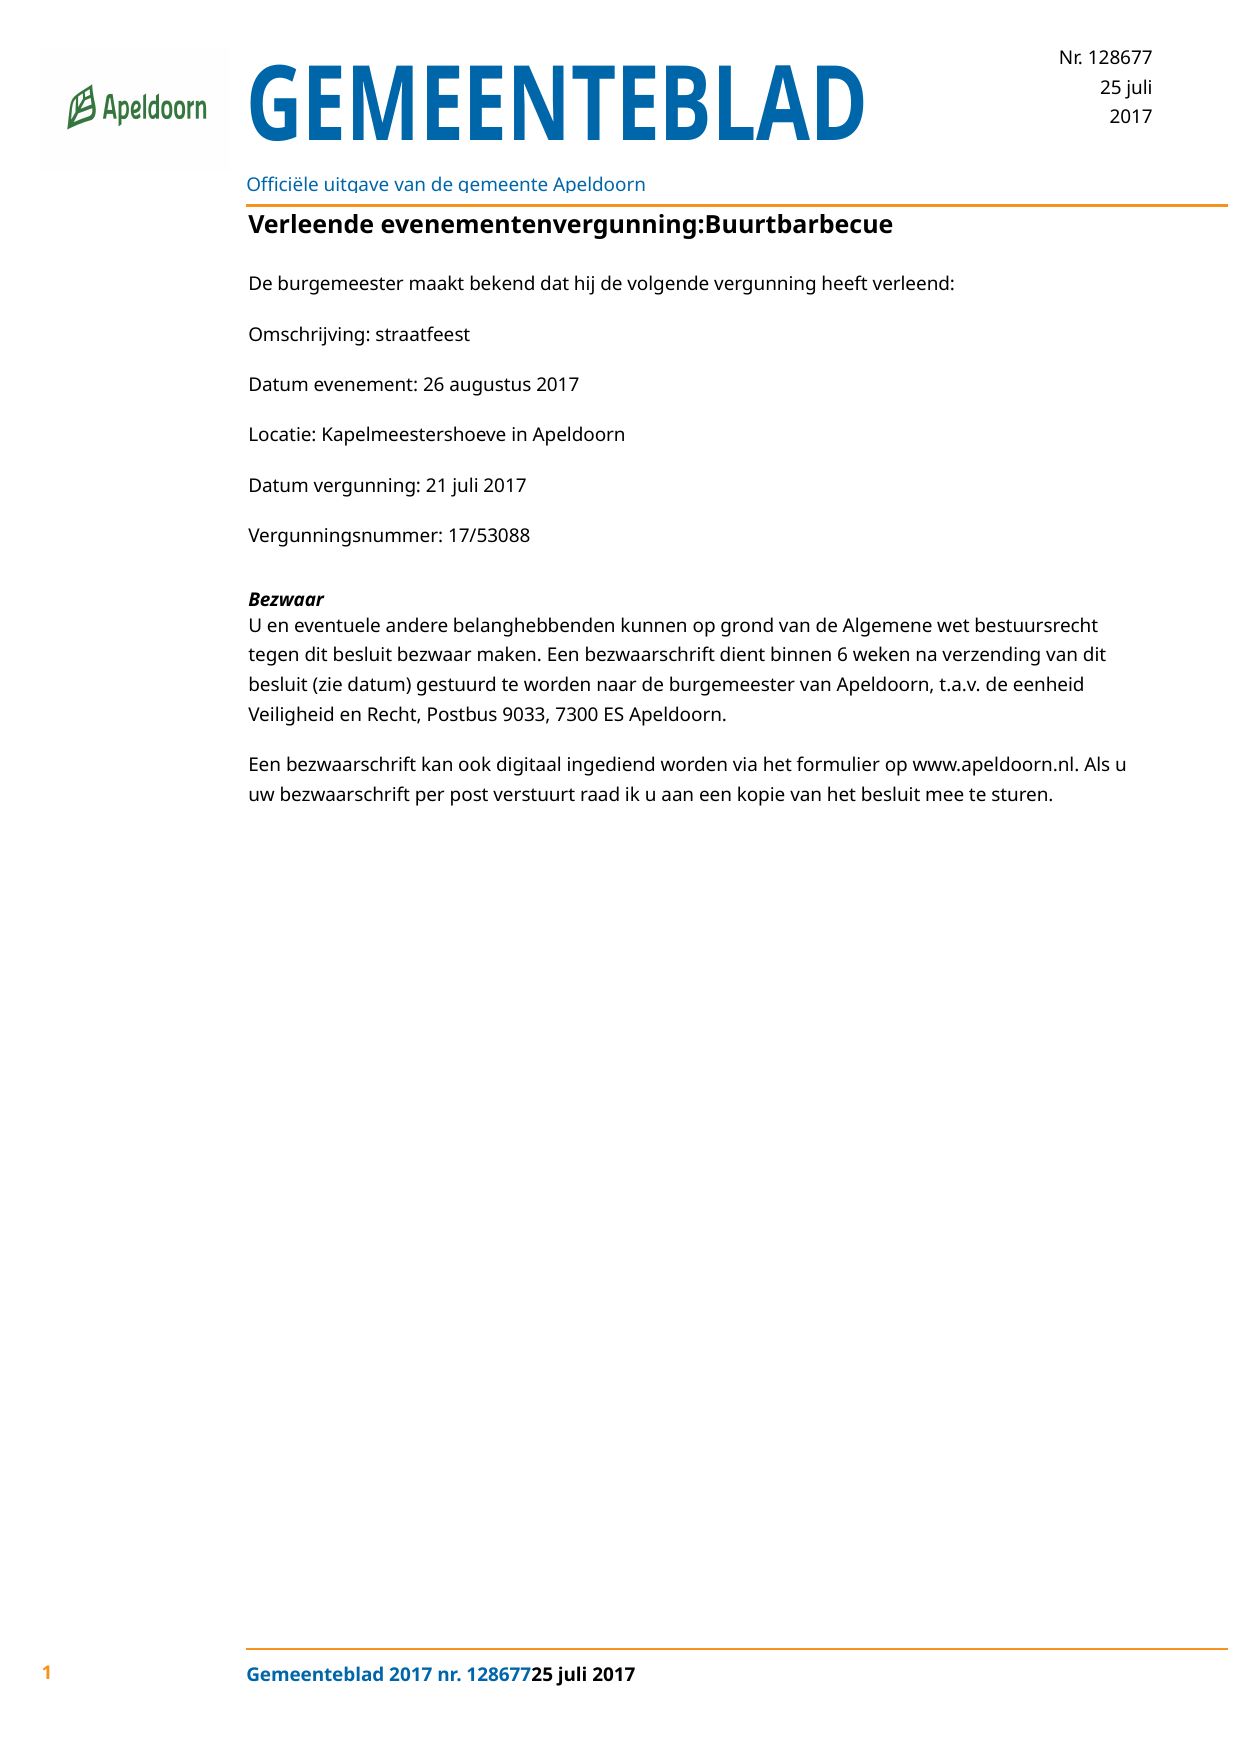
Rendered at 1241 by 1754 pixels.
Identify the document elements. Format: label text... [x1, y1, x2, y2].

text Locatie: Kapelmeestershoeve in Apeldoorn [248, 422, 1152, 447]
text Omschrijving: straatfeest [248, 321, 1152, 346]
text Datum evenement: 26 augustus 2017 [248, 371, 1152, 397]
text Datum vergunning: 21 juli 2017 [248, 472, 1152, 498]
text Bezwaar [248, 586, 1152, 612]
text Een bezwaarschrift kan ook digitaal ingediend worden via het formulier op www.apeldoorn.nl. Als u uw bezwaarschrift per post verstuurt raad ik u aan een kopie van het besluit mee te sturen. [248, 751, 1152, 807]
text U en eventuele andere belanghebbenden kunnen op grond van de Algemene wet bestuursrecht tegen dit besluit bezwaar maken. Een bezwaarschrift dient binnen 6 weken na verzending van dit besluit (zie datum) gestuurd te worden naar de burgemeester van Apeldoorn, t.a.v. de eenheid Veiligheid en Recht, Postbus 9033, 7300 ES Apeldoorn. [248, 612, 1152, 727]
text De burgemeester maakt bekend dat hij de volgende vergunning heeft verleend: [248, 270, 1152, 296]
text Verleende evenementenvergunning:Buurtbarbecue [248, 207, 1152, 241]
picture [41, 47, 231, 172]
text Vergunningsnummer: 17/53088 [248, 522, 1152, 548]
